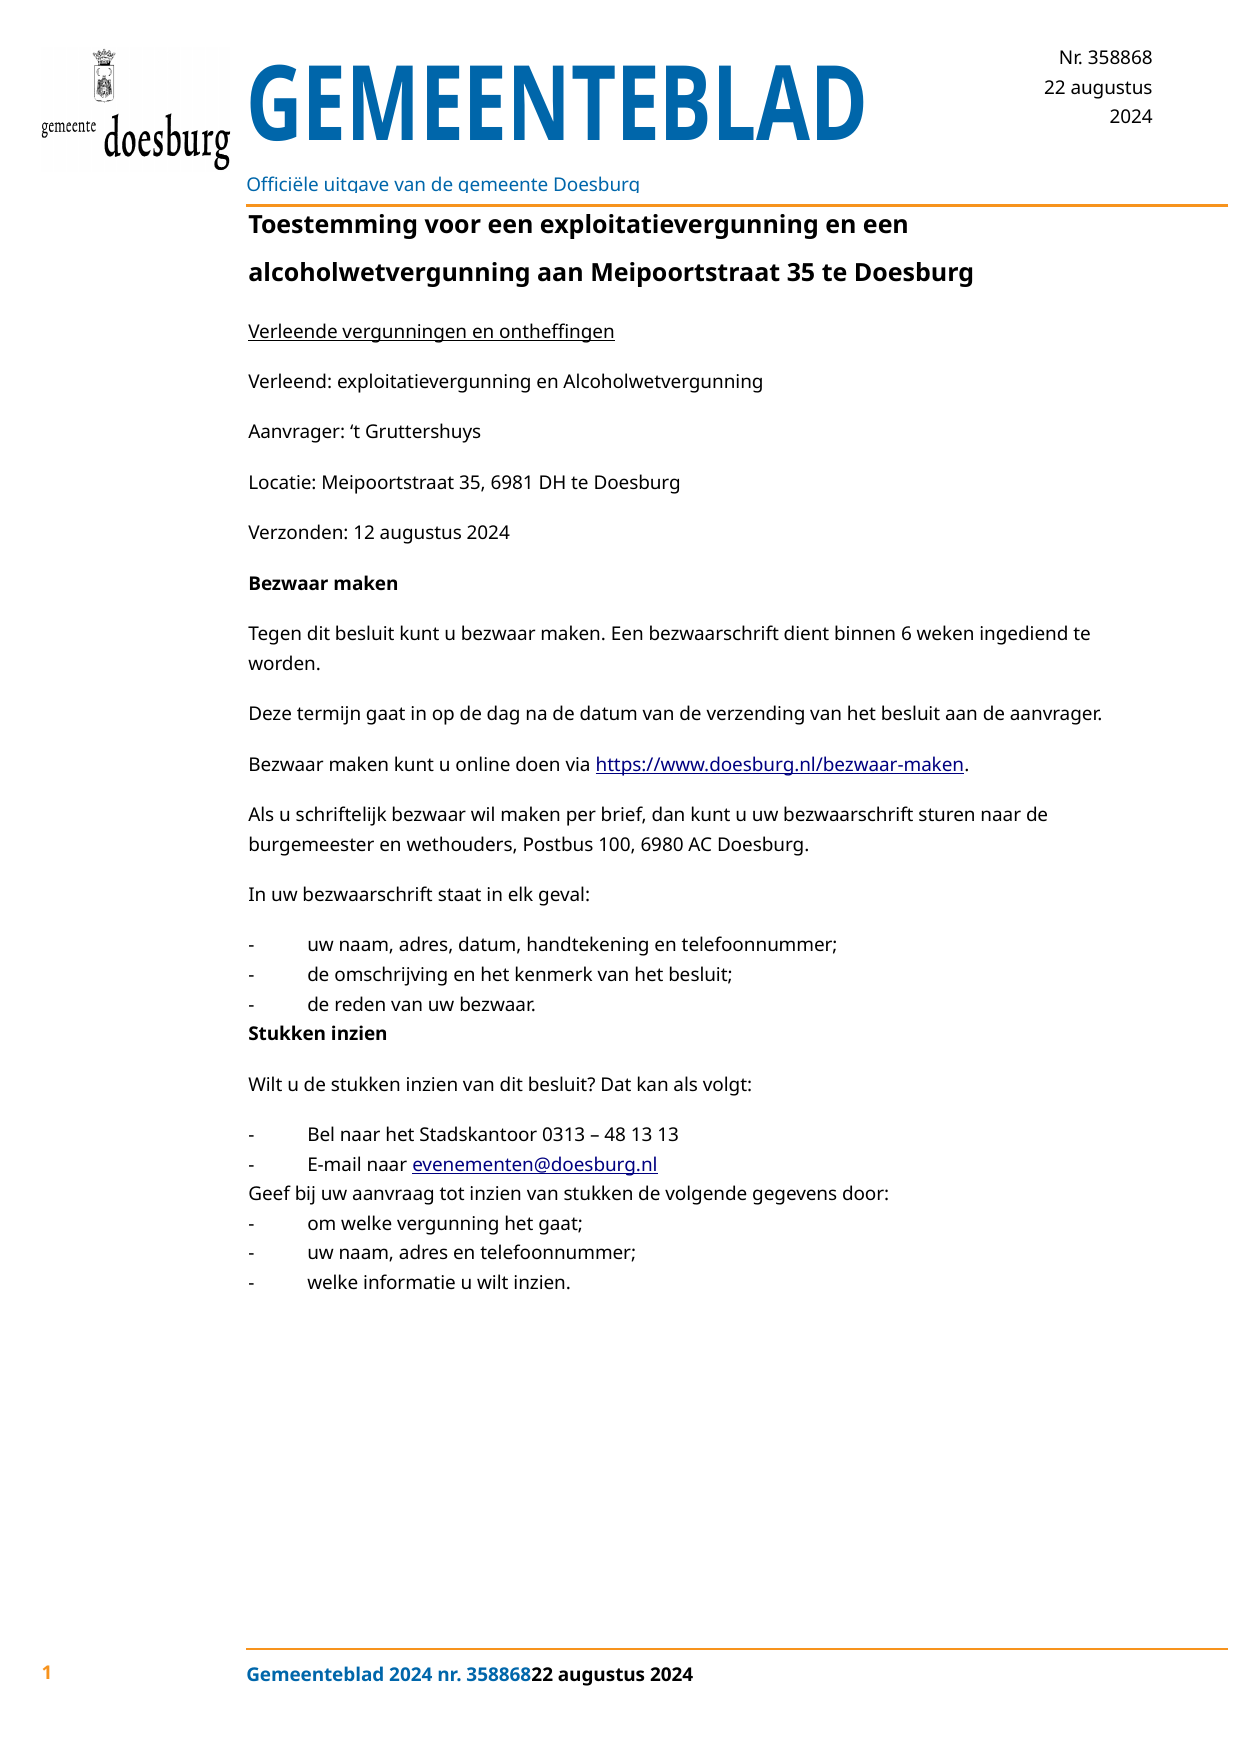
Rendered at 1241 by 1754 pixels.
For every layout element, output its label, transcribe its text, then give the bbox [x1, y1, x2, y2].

list om welke vergunning het gaat; [248, 1210, 1152, 1236]
text Toestemming voor een exploitatievergunning en een alcoholwetvergunning aan Meipoortstraat 35 te Doesburg [248, 207, 1152, 288]
list uw naam, adres en telefoonnummer; [248, 1239, 1152, 1265]
text In uw bezwaarschrift staat in elk geval: [248, 881, 1152, 907]
list de reden van uw bezwaar. [248, 991, 1152, 1017]
text Stukken inzien [248, 1020, 1152, 1046]
list Bel naar het Stadskantoor 0313 – 48 13 13 [248, 1121, 1152, 1147]
list welke informatie u wilt inzien. [248, 1269, 1152, 1295]
picture [41, 47, 231, 172]
list uw naam, adres, datum, handtekening en telefoonnummer; [248, 932, 1152, 957]
list E-mail naar evenementen@doesburg.nl [248, 1151, 1152, 1177]
text Wilt u de stukken inzien van dit besluit? Dat kan als volgt: [248, 1071, 1152, 1097]
text Bezwaar maken kunt u online doen via https://www.doesburg.nl/bezwaar-maken. [248, 751, 1152, 777]
text Verleend: exploitatievergunning en Alcoholwetvergunning [248, 368, 1152, 394]
list de omschrijving en het kenmerk van het besluit; [248, 961, 1152, 987]
text Deze termijn gaat in op de dag na de datum van de verzending van het besluit aan de aanvrager. [248, 700, 1152, 726]
text Verleende vergunningen en ontheffingen [248, 318, 1152, 344]
text Verzonden: 12 augustus 2024 [248, 519, 1152, 545]
text Locatie: Meipoortstraat 35, 6981 DH te Doesburg [248, 469, 1152, 495]
text Bezwaar maken [248, 570, 1152, 596]
text Geef bij uw aanvraag tot inzien van stukken de volgende gegevens door: [248, 1180, 1152, 1206]
text Tegen dit besluit kunt u bezwaar maken. Een bezwaarschrift dient binnen 6 weken ingediend te worden. [248, 620, 1152, 676]
text Als u schriftelijk bezwaar wil maken per brief, dan kunt u uw bezwaarschrift sturen naar de burgemeester en wethouders, Postbus 100, 6980 AC Doesburg. [248, 801, 1152, 857]
text Aanvrager: ‘t Gruttershuys [248, 419, 1152, 444]
